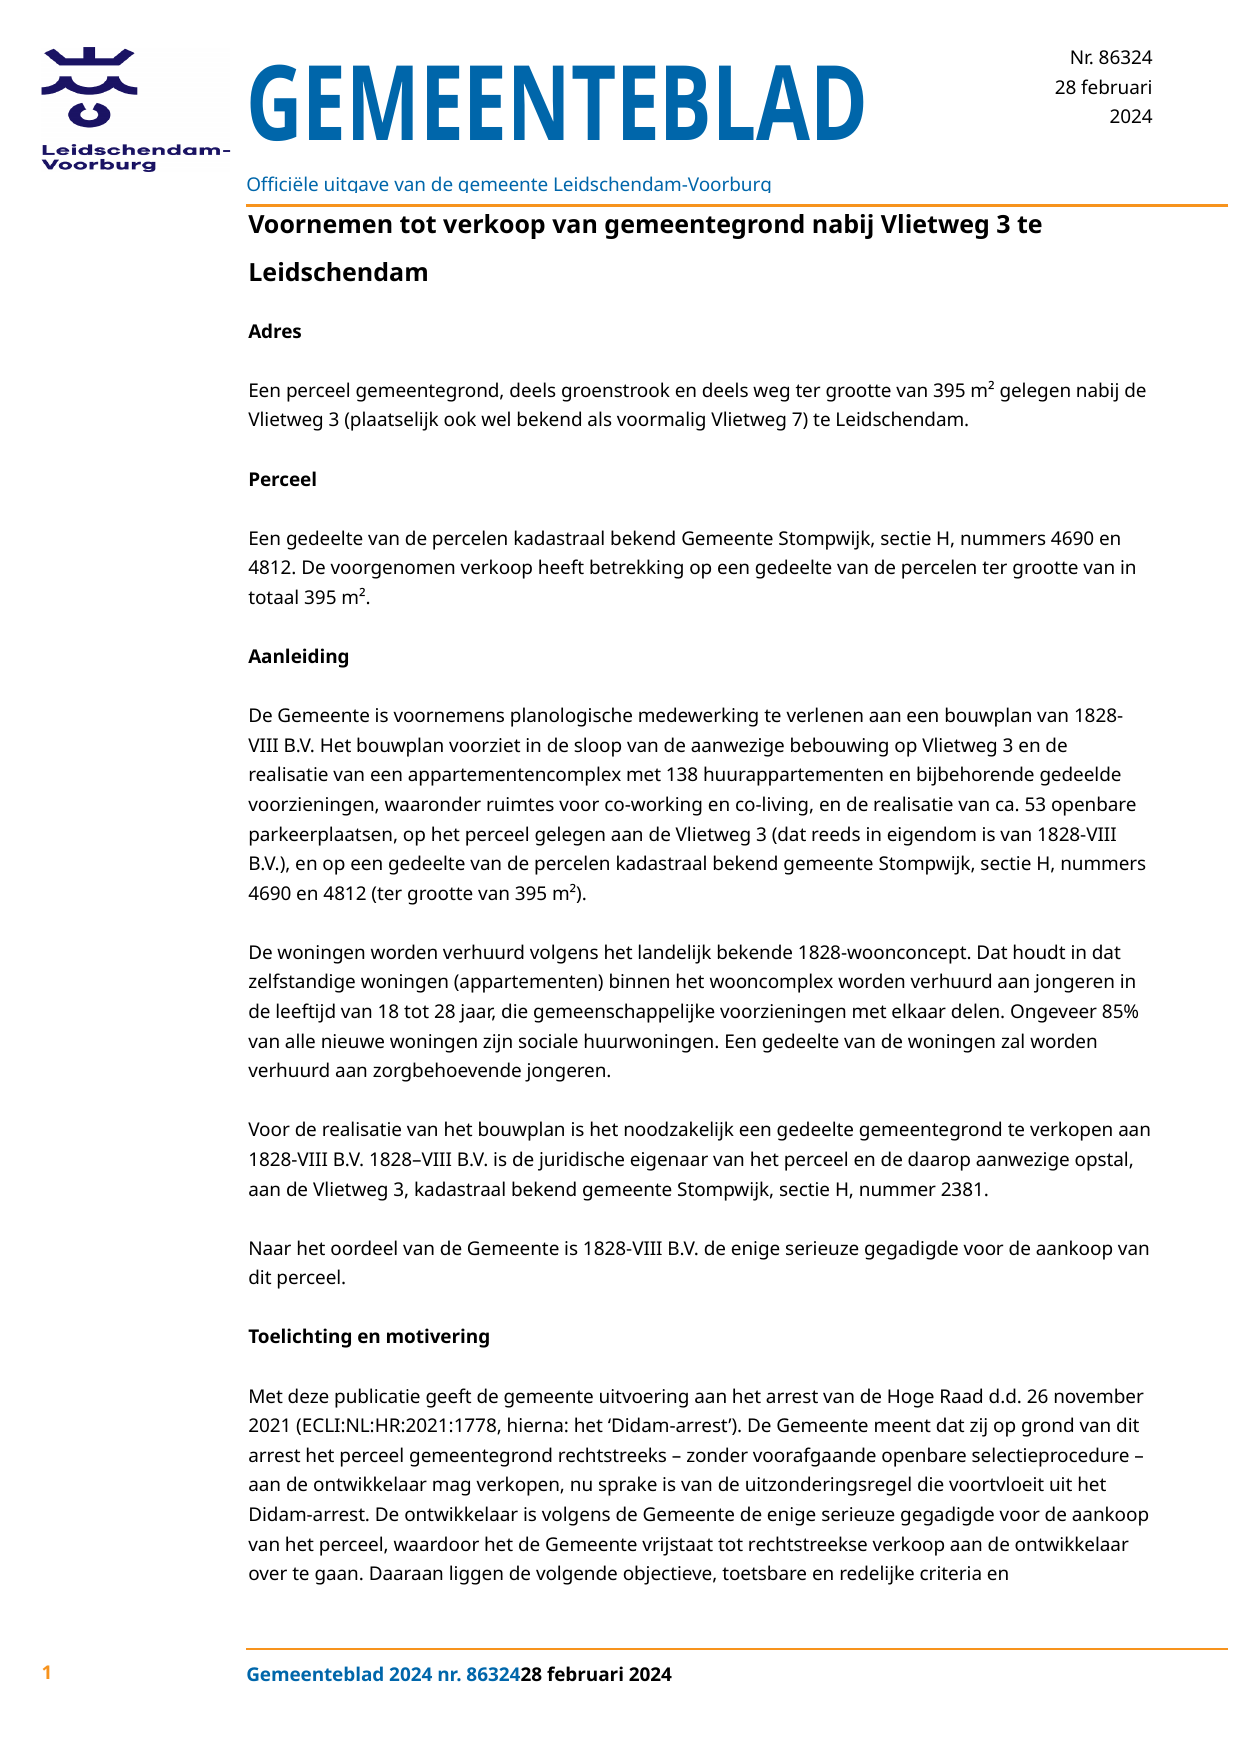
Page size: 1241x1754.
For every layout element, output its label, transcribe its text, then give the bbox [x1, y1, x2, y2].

text Voor de realisatie van het bouwplan is het noodzakelijk een gedeelte gemeentegrond te verkopen aan 1828-VIII B.V. 1828–VIII B.V. is de juridische eigenaar van het perceel en de daarop aanwezige opstal, aan de Vlietweg 3, kadastraal bekend gemeente Stompwijk, sectie H, nummer 2381. [248, 1117, 1152, 1202]
text De woningen worden verhuurd volgens het landelijk bekende 1828-woonconcept. Dat houdt in dat zelfstandige woningen (appartementen) binnen het wooncomplex worden verhuurd aan jongeren in de leeftijd van 18 tot 28 jaar, die gemeenschappelijke voorzieningen met elkaar delen. Ongeveer 85% van alle nieuwe woningen zijn sociale huurwoningen. Een gedeelte van de woningen zal worden verhuurd aan zorgbehoevende jongeren. [248, 939, 1152, 1083]
picture [41, 47, 231, 172]
text De Gemeente is voornemens planologische medewerking te verlenen aan een bouwplan van 1828-VIII B.V. Het bouwplan voorziet in de sloop van de aanwezige bebouwing op Vlietweg 3 en de realisatie van een appartementencomplex met 138 huurappartementen en bijbehorende gedeelde voorzieningen, waaronder ruimtes voor co-working en co-living, en de realisatie van ca. 53 openbare parkeerplaatsen, op het perceel gelegen aan de Vlietweg 3 (dat reeds in eigendom is van 1828-VIII B.V.), en op een gedeelte van de percelen kadastraal bekend gemeente Stompwijk, sectie H, nummers 4690 en 4812 (ter grootte van 395 m²). [248, 702, 1152, 906]
text Adres [248, 318, 1152, 344]
text Aanleiding [248, 643, 1152, 669]
text Met deze publicatie geeft de gemeente uitvoering aan het arrest van de Hoge Raad d.d. 26 november 2021 (ECLI:NL:HR:2021:1778, hierna: het ‘Didam-arrest’). De Gemeente meent dat zij op grond van dit arrest het perceel gemeentegrond rechtstreeks – zonder voorafgaande openbare selectieprocedure – aan de ontwikkelaar mag verkopen, nu sprake is van de uitzonderingsregel die voortvloeit uit het Didam-arrest. De ontwikkelaar is volgens de Gemeente de enige serieuze gegadigde voor de aankoop van het perceel, waardoor het de Gemeente vrijstaat tot rechtstreekse verkoop aan de ontwikkelaar over te gaan. Daaraan liggen de volgende objectieve, toetsbare en redelijke criteria en [248, 1383, 1152, 1586]
text Een gedeelte van de percelen kadastraal bekend Gemeente Stompwijk, sectie H, nummers 4690 en 4812. De voorgenomen verkoop heeft betrekking op een gedeelte van de percelen ter grootte van in totaal 395 m². [248, 525, 1152, 610]
text Voornemen tot verkoop van gemeentegrond nabij Vlietweg 3 te Leidschendam [248, 207, 1152, 288]
text Een perceel gemeentegrond, deels groenstrook en deels weg ter grootte van 395 m² gelegen nabij de Vlietweg 3 (plaatselijk ook wel bekend als voormalig Vlietweg 7) te Leidschendam. [248, 377, 1152, 432]
text Naar het oordeel van de Gemeente is 1828-VIII B.V. de enige serieuze gegadigde voor de aankoop van dit perceel. [248, 1235, 1152, 1290]
text Perceel [248, 466, 1152, 492]
text Toelichting en motivering [248, 1324, 1152, 1349]
